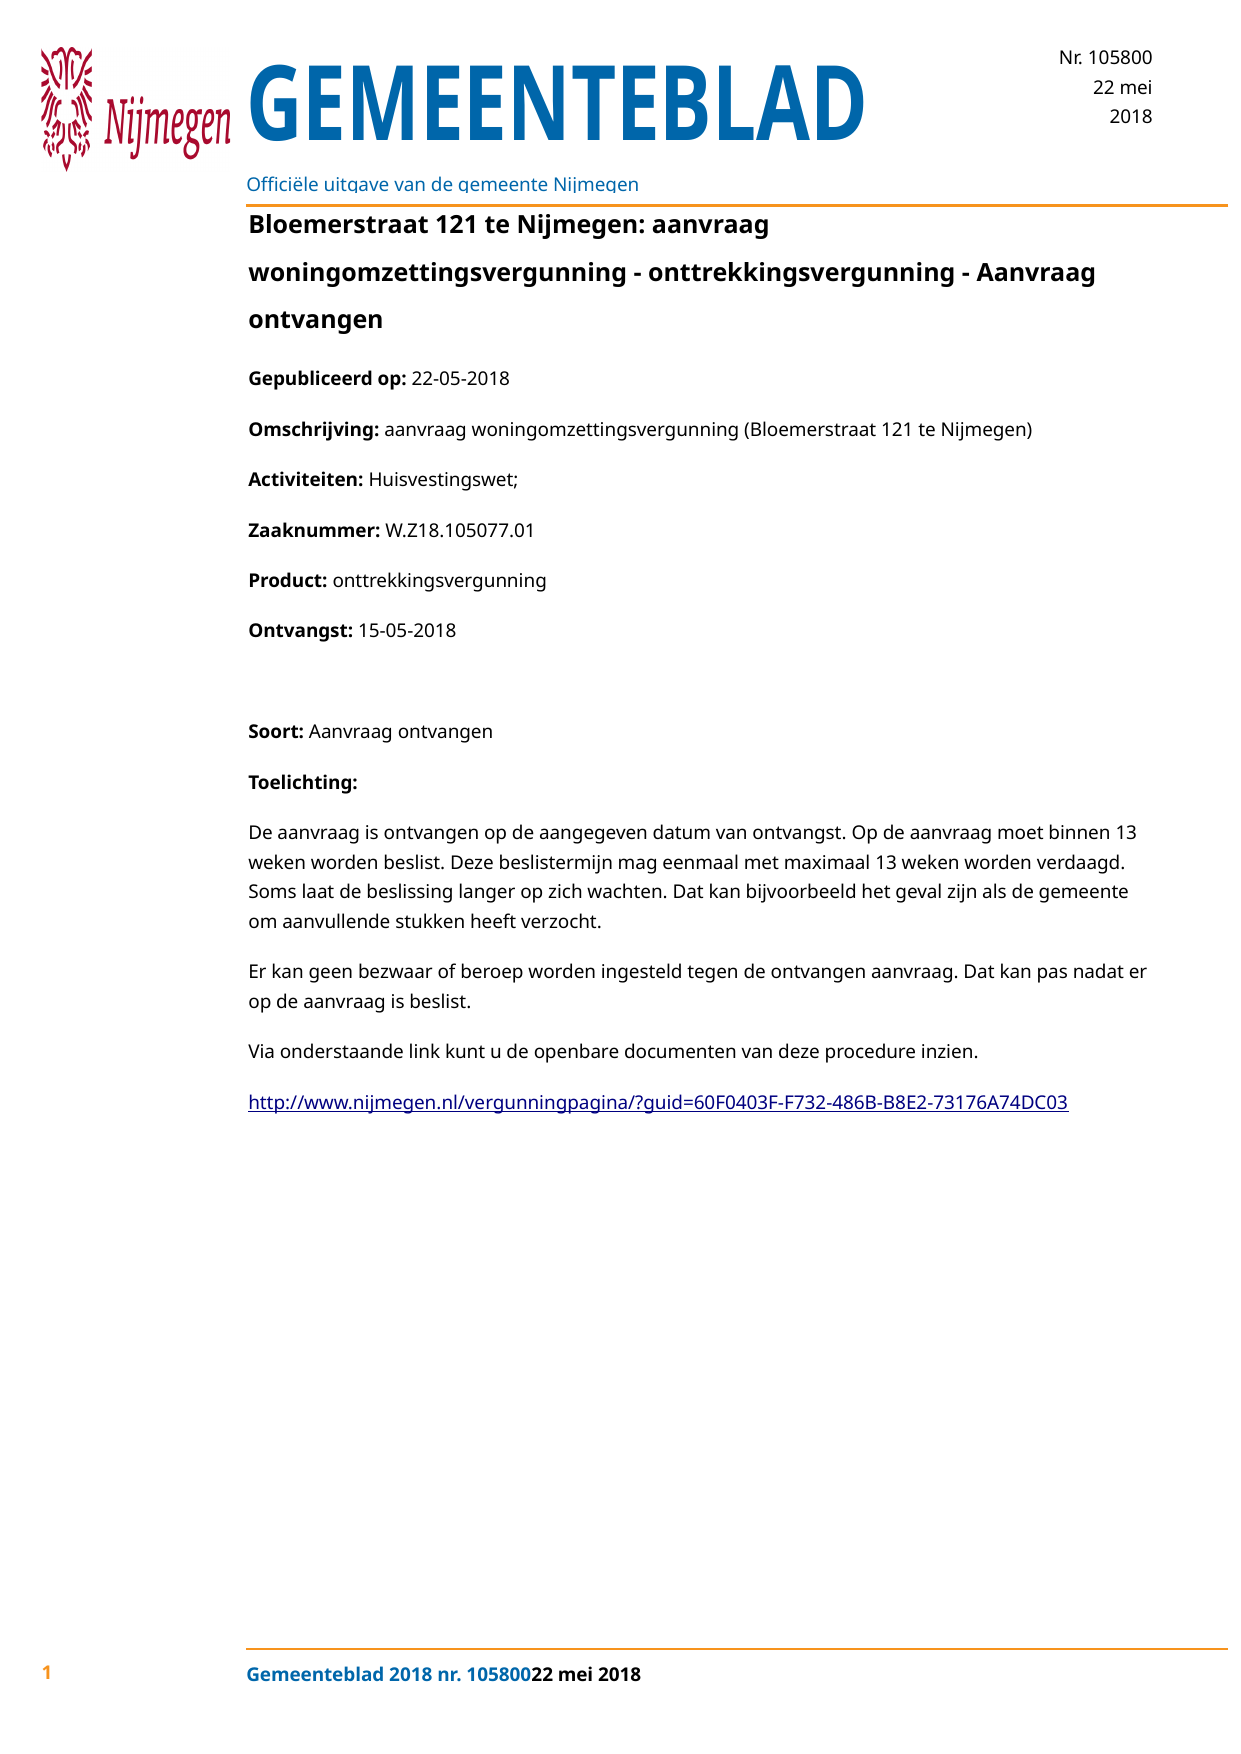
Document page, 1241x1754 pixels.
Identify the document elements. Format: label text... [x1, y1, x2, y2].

text De aanvraag is ontvangen op de aangegeven datum van ontvangst. Op de aanvraag moet binnen 13 weken worden beslist. Deze beslistermijn mag eenmaal met maximaal 13 weken worden verdaagd. Soms laat de beslissing langer op zich wachten. Dat kan bijvoorbeeld het geval zijn als de gemeente om aanvullende stukken heeft verzocht. [248, 819, 1152, 934]
text Zaaknummer: W.Z18.105077.01 [248, 517, 1152, 542]
text Activiteiten: Huisvestingswet; [248, 466, 1152, 492]
text Ontvangst: 15-05-2018 [248, 618, 1152, 643]
text Gepubliceerd op: 22-05-2018 [248, 366, 1152, 391]
text Soort: Aanvraag ontvangen [248, 718, 1152, 744]
text Via onderstaande link kunt u de openbare documenten van deze procedure inzien. [248, 1038, 1152, 1064]
text http://www.nijmegen.nl/vergunningpagina/?guid=60F0403F-F732-486B-B8E2-73176A74DC03 [248, 1089, 1152, 1114]
text Product: onttrekkingsvergunning [248, 567, 1152, 593]
text Bloemerstraat 121 te Nijmegen: aanvraag woningomzettingsvergunning - onttrekkingsvergunning - Aanvraag ontvangen [248, 207, 1152, 336]
text Omschrijving: aanvraag woningomzettingsvergunning (Bloemerstraat 121 te Nijmegen) [248, 416, 1152, 442]
text Toelichting: [248, 769, 1152, 794]
text Er kan geen bezwaar of beroep worden ingesteld tegen de ontvangen aanvraag. Dat kan pas nadat er op de aanvraag is beslist. [248, 958, 1152, 1014]
picture [41, 47, 231, 172]
